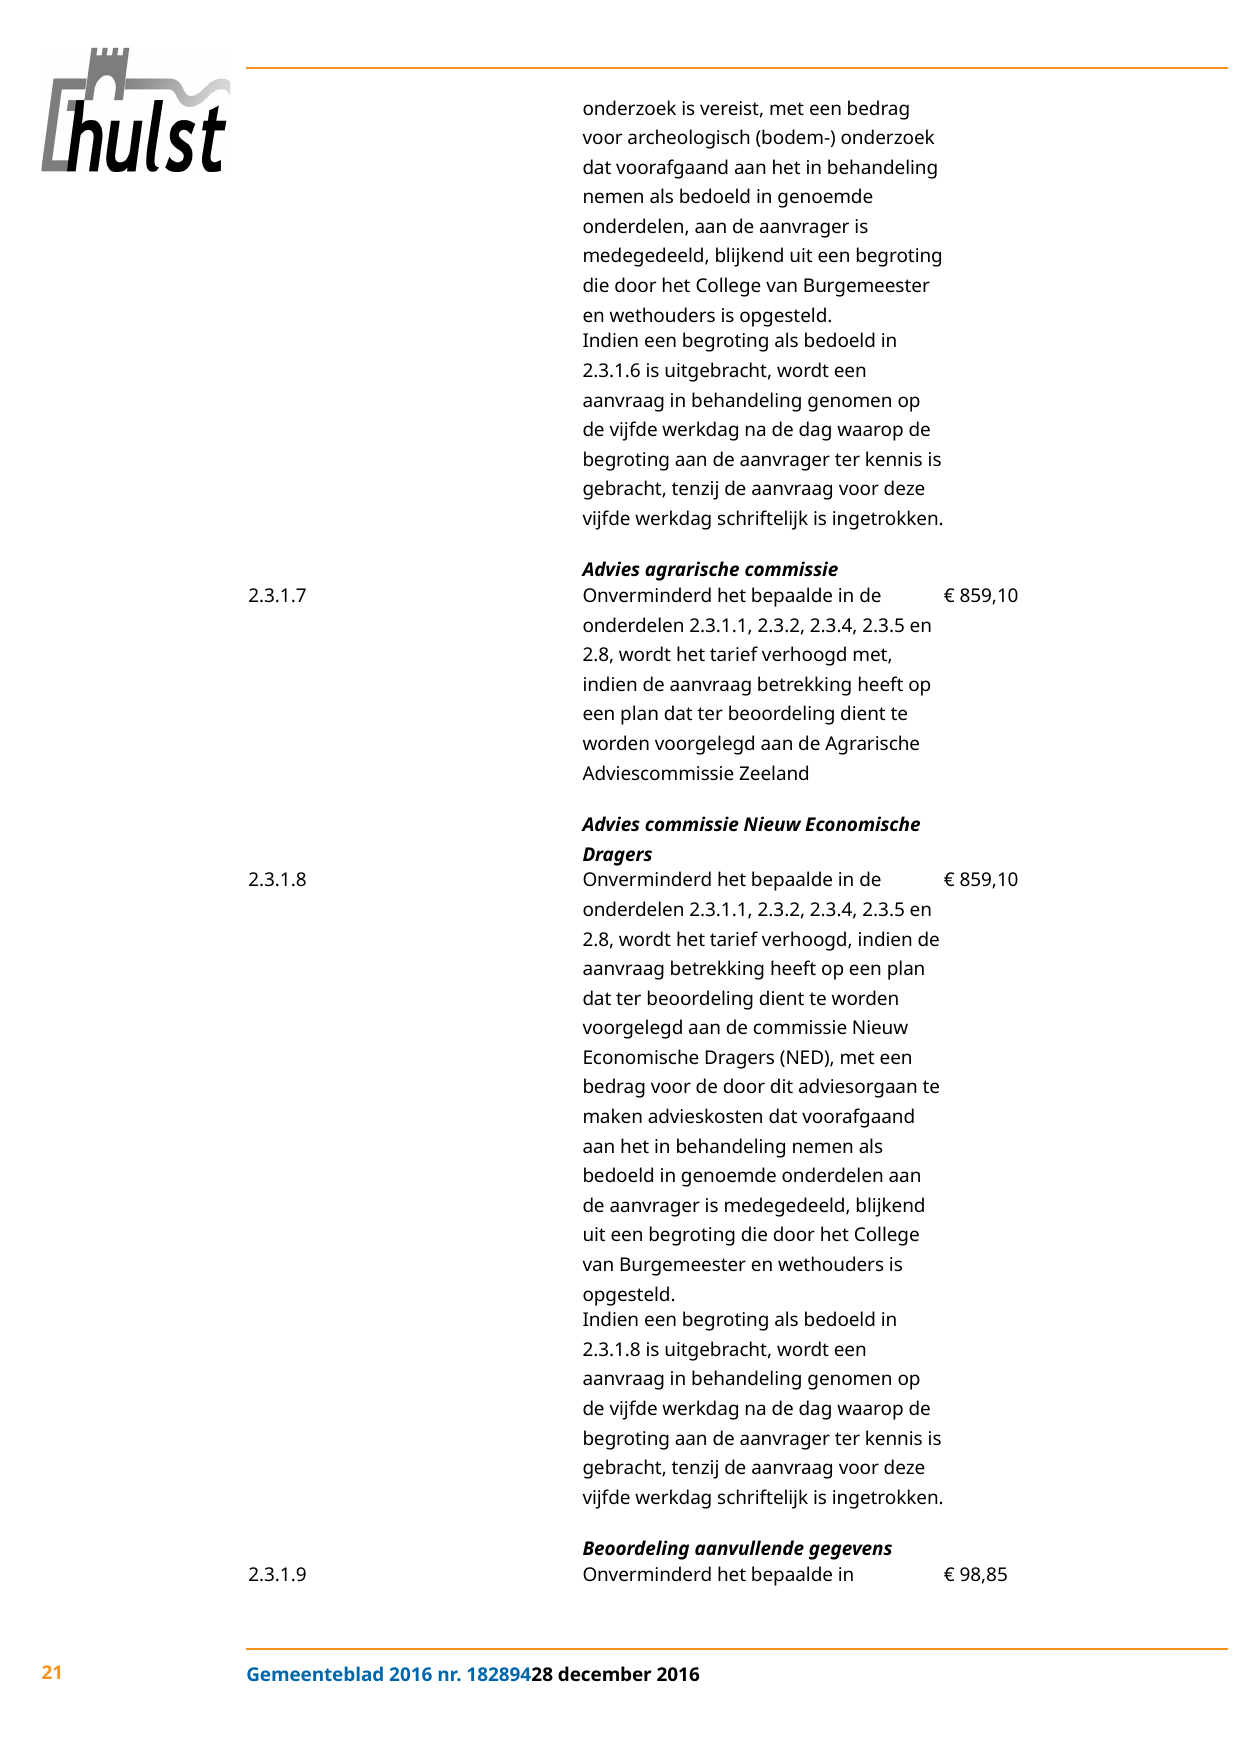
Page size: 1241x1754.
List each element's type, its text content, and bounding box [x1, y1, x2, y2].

table_cell [248, 557, 582, 582]
table_cell [944, 328, 1152, 531]
table_cell [944, 531, 1152, 557]
table_cell [944, 1535, 1152, 1561]
picture [41, 47, 231, 172]
table_cell € 859,10 [944, 867, 1152, 1306]
table_cell [248, 531, 582, 557]
table_cell € 98,85 [944, 1561, 1152, 1587]
table_cell Indien een begroting als bedoeld in 2.3.1.8 is uitgebracht, wordt een aanvraag in behandeling genomen op de vijfde werkdag na de dag waarop de begroting aan de aanvrager ter kennis is gebracht, tenzij de aanvraag voor deze vijfde werkdag schriftelijk is ingetrokken. [582, 1306, 944, 1510]
table_cell Advies agrarische commissie [582, 557, 944, 582]
table_cell € 859,10 [944, 582, 1152, 786]
table_cell [944, 95, 1152, 328]
table_cell [944, 786, 1152, 811]
table_cell Beoordeling aanvullende gegevens [582, 1535, 944, 1561]
table_cell [248, 1510, 582, 1535]
table_cell [248, 786, 582, 811]
table_cell Advies commissie Nieuw Economische Dragers [582, 811, 944, 867]
table_cell Onverminderd het bepaalde in de onderdelen 2.3.1.1, 2.3.2, 2.3.4, 2.3.5 en 2.8, wordt het tarief verhoogd met, indien de aanvraag betrekking heeft op een plan dat ter beoordeling dient te worden voorgelegd aan de Agrarische Adviescommissie Zeeland [582, 582, 944, 786]
table_cell onderzoek is vereist, met een bedrag voor archeologisch (bodem-) onderzoek dat voorafgaand aan het in behandeling nemen als bedoeld in genoemde onderdelen, aan de aanvrager is medegedeeld, blijkend uit een begroting die door het College van Burgemeester en wethouders is opgesteld. [582, 95, 944, 328]
table_cell [248, 811, 582, 867]
table_cell 2.3.1.8 [248, 867, 582, 1306]
table_cell [582, 786, 944, 811]
table_cell Onverminderd het bepaalde in de onderdelen 2.3.1.1, 2.3.2, 2.3.4, 2.3.5 en 2.8, wordt het tarief verhoogd, indien de aanvraag betrekking heeft op een plan dat ter beoordeling dient te worden voorgelegd aan de commissie Nieuw Economische Dragers (NED), met een bedrag voor de door dit adviesorgaan te maken advieskosten dat voorafgaand aan het in behandeling nemen als bedoeld in genoemde onderdelen aan de aanvrager is medegedeeld, blijkend uit een begroting die door het College van Burgemeester en wethouders is opgesteld. [582, 867, 944, 1306]
table_cell 2.3.1.9 [248, 1561, 582, 1587]
table_cell [248, 1535, 582, 1561]
table_cell [944, 1306, 1152, 1510]
table_cell [248, 328, 582, 531]
table_cell 2.3.1.7 [248, 582, 582, 786]
table_cell [944, 557, 1152, 582]
table_cell [944, 1510, 1152, 1535]
table_cell Indien een begroting als bedoeld in 2.3.1.6 is uitgebracht, wordt een aanvraag in behandeling genomen op de vijfde werkdag na de dag waarop de begroting aan de aanvrager ter kennis is gebracht, tenzij de aanvraag voor deze vijfde werkdag schriftelijk is ingetrokken. [582, 328, 944, 531]
table_cell [582, 531, 944, 557]
table_cell [248, 95, 582, 328]
table_cell Onverminderd het bepaalde in [582, 1561, 944, 1587]
table_cell [582, 1510, 944, 1535]
table_cell [944, 811, 1152, 867]
table_cell [248, 1306, 582, 1510]
